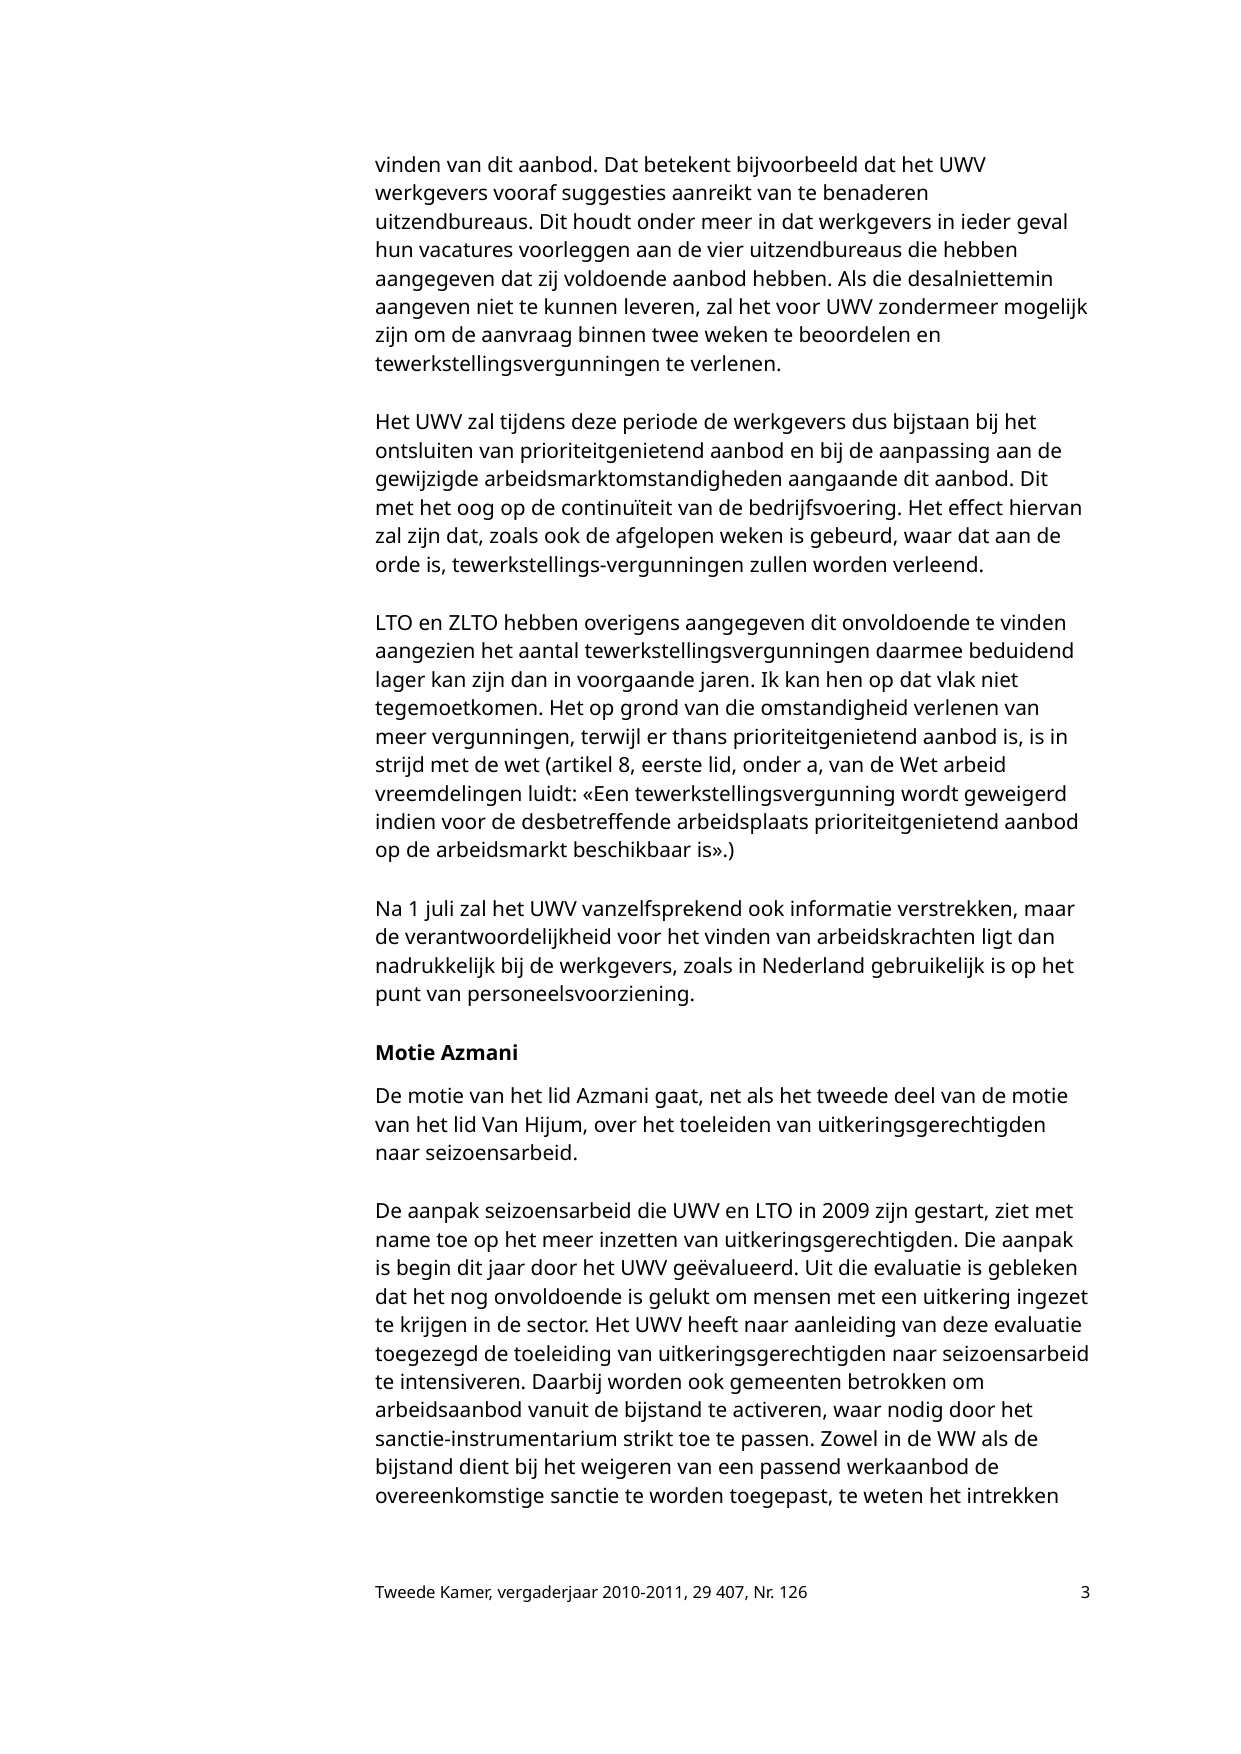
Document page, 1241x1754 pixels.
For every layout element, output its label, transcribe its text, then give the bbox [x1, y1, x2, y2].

text Motie Azmani [375, 1038, 1090, 1066]
text De motie van het lid Azmani gaat, net als het tweede deel van de motie van het lid Van Hijum, over het toeleiden van uitkeringsgerechtigden naar seizoensarbeid. [375, 1081, 1090, 1167]
text Na 1 juli zal het UWV vanzelfsprekend ook informatie verstrekken, maar de verantwoordelijkheid voor het vinden van arbeidskrachten ligt dan nadrukkelijk bij de werkgevers, zoals in Nederland gebruikelijk is op het punt van personeelsvoorziening. [375, 894, 1090, 1008]
text Het UWV zal tijdens deze periode de werkgevers dus bijstaan bij het ontsluiten van prioriteitgenietend aanbod en bij de aanpassing aan de gewijzigde arbeidsmarktomstandigheden aangaande dit aanbod. Dit met het oog op de continuïteit van de bedrijfsvoering. Het effect hiervan zal zijn dat, zoals ook de afgelopen weken is gebeurd, waar dat aan de orde is, tewerkstellings-vergunningen zullen worden verleend. [375, 407, 1090, 578]
text De aanpak seizoensarbeid die UWV en LTO in 2009 zijn gestart, ziet met name toe op het meer inzetten van uitkeringsgerechtigden. Die aanpak is begin dit jaar door het UWV geëvalueerd. Uit die evaluatie is gebleken dat het nog onvoldoende is gelukt om mensen met een uitkering ingezet te krijgen in de sector. Het UWV heeft naar aanleiding van deze evaluatie toegezegd de toeleiding van uitkeringsgerechtigden naar seizoensarbeid te intensiveren. Daarbij worden ook gemeenten betrokken om arbeidsaanbod vanuit de bijstand te activeren, waar nodig door het sanctie-instrumentarium strikt toe te passen. Zowel in de WW als de bijstand dient bij het weigeren van een passend werkaanbod de overeenkomstige sanctie te worden toegepast, te weten het intrekken [375, 1197, 1090, 1509]
text LTO en ZLTO hebben overigens aangegeven dit onvoldoende te vinden aangezien het aantal tewerkstellingsvergunningen daarmee beduidend lager kan zijn dan in voorgaande jaren. Ik kan hen op dat vlak niet tegemoetkomen. Het op grond van die omstandigheid verlenen van meer vergunningen, terwijl er thans prioriteitgenietend aanbod is, is in strijd met de wet (artikel 8, eerste lid, onder a, van de Wet arbeid vreemdelingen luidt: «Een tewerkstellingsvergunning wordt geweigerd indien voor de desbetreffende arbeidsplaats prioriteitgenietend aanbod op de arbeidsmarkt beschikbaar is».) [375, 608, 1090, 864]
text vinden van dit aanbod. Dat betekent bijvoorbeeld dat het UWV werkgevers vooraf suggesties aanreikt van te benaderen uitzendbureaus. Dit houdt onder meer in dat werkgevers in ieder geval hun vacatures voorleggen aan de vier uitzendbureaus die hebben aangegeven dat zij voldoende aanbod hebben. Als die desalniettemin aangeven niet te kunnen leveren, zal het voor UWV zondermeer mogelijk zijn om de aanvraag binnen twee weken te beoordelen en tewerkstellingsvergunningen te verlenen. [375, 150, 1090, 377]
